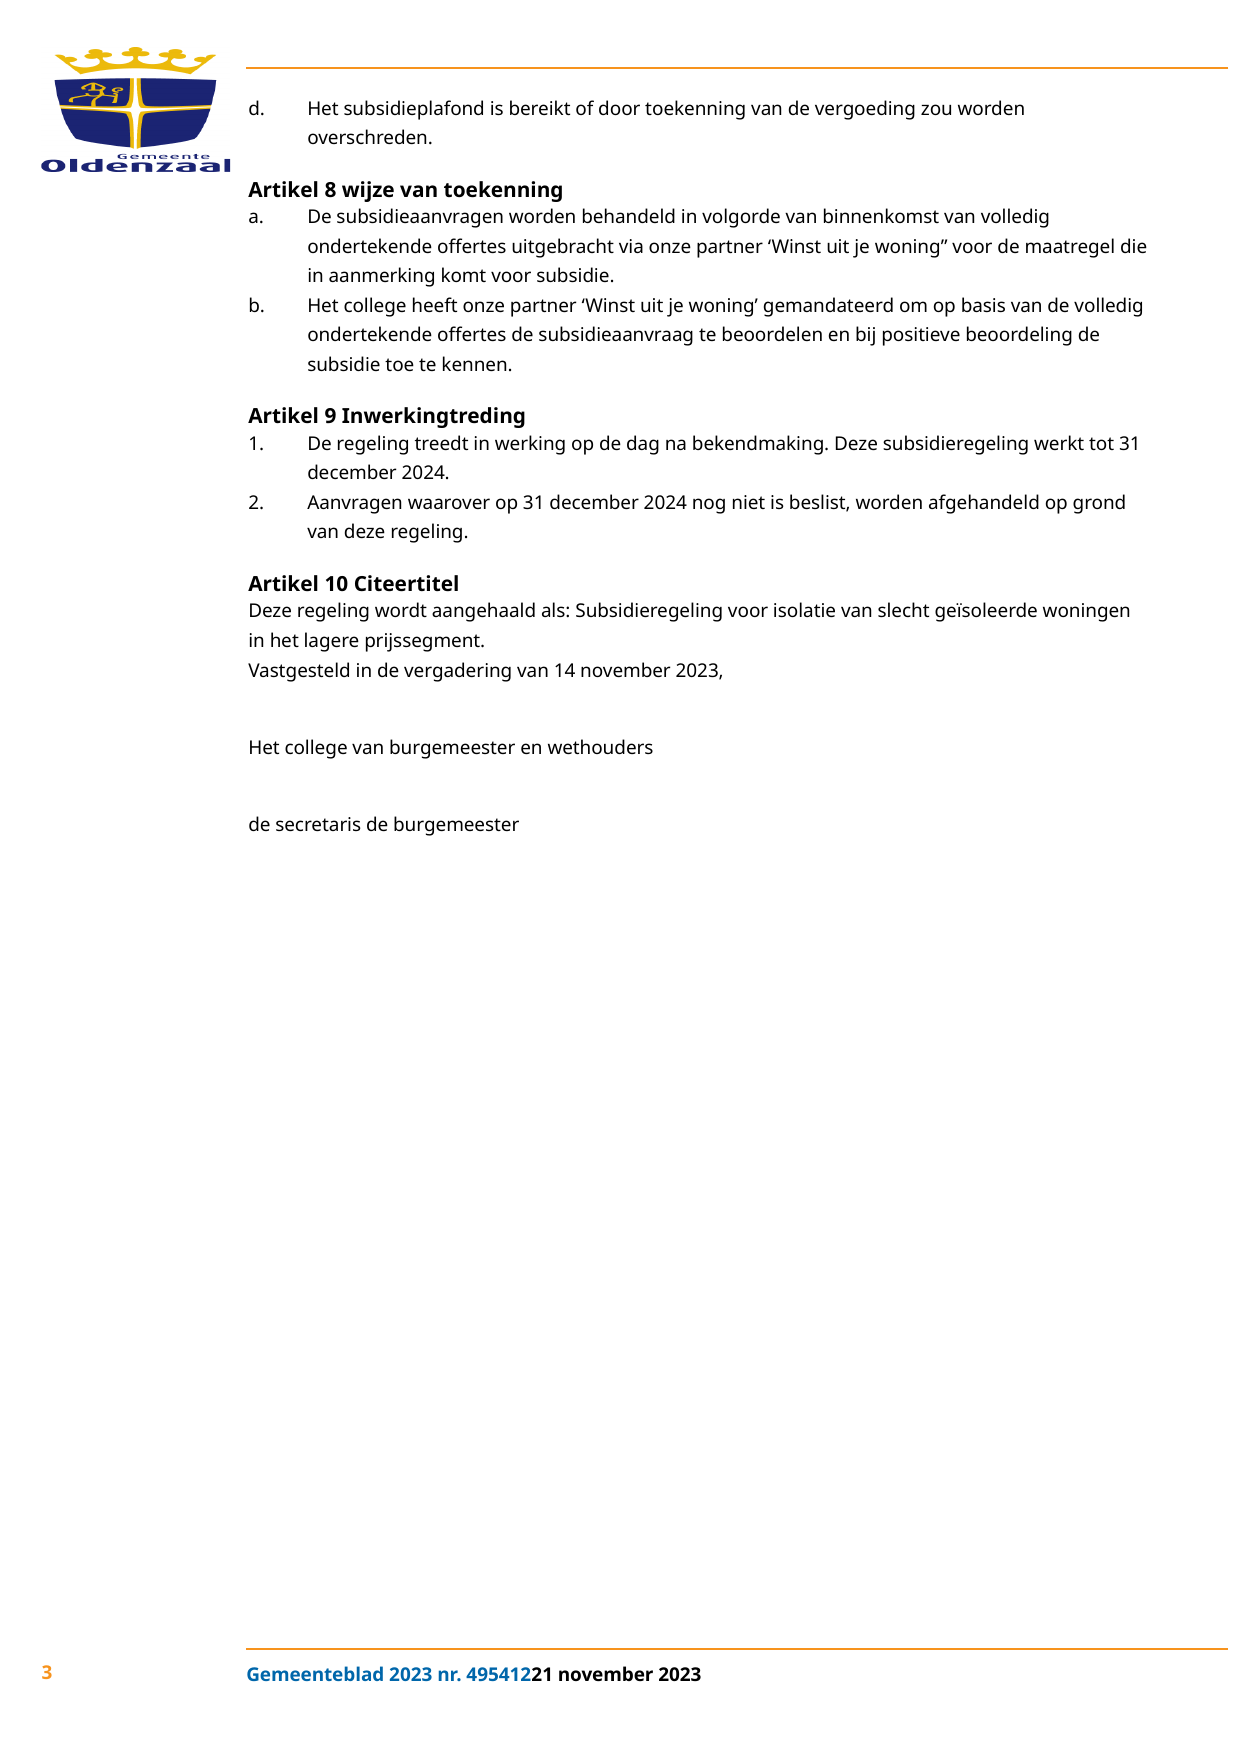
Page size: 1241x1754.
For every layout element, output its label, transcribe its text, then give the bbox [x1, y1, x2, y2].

text Artikel 8 wijze van toekenning [248, 175, 1152, 203]
list Het subsidieplafond is bereikt of door toekenning van de vergoeding zou worden overschreden. [248, 95, 1152, 150]
text Het college van burgemeester en wethouders [248, 734, 1152, 760]
list Aanvragen waarover op 31 december 2024 nog niet is beslist, worden afgehandeld op grond van deze regeling. [248, 489, 1152, 544]
list Het college heeft onze partner ‘Winst uit je woning’ gemandateerd om op basis van de volledig ondertekende offertes de subsidieaanvraag te beoordelen en bij positieve beoordeling de subsidie toe te kennen. [248, 292, 1152, 377]
list De subsidieaanvragen worden behandeld in volgorde van binnenkomst van volledig ondertekende offertes uitgebracht via onze partner ‘Winst uit je woning” voor de maatregel die in aanmerking komt voor subsidie. [248, 203, 1152, 288]
text Artikel 9 Inwerkingtreding [248, 402, 1152, 430]
text Deze regeling wordt aangehaald als: Subsidieregeling voor isolatie van slecht geïsoleerde woningen in het lagere prijssegment. [248, 598, 1152, 653]
text de secretaris de burgemeester [248, 811, 1152, 837]
text Vastgesteld in de vergadering van 14 november 2023, [248, 657, 1152, 682]
text Artikel 10 Citeertitel [248, 569, 1152, 598]
picture [41, 47, 231, 172]
list De regeling treedt in werking op de dag na bekendmaking. Deze subsidieregeling werkt tot 31 december 2024. [248, 430, 1152, 485]
